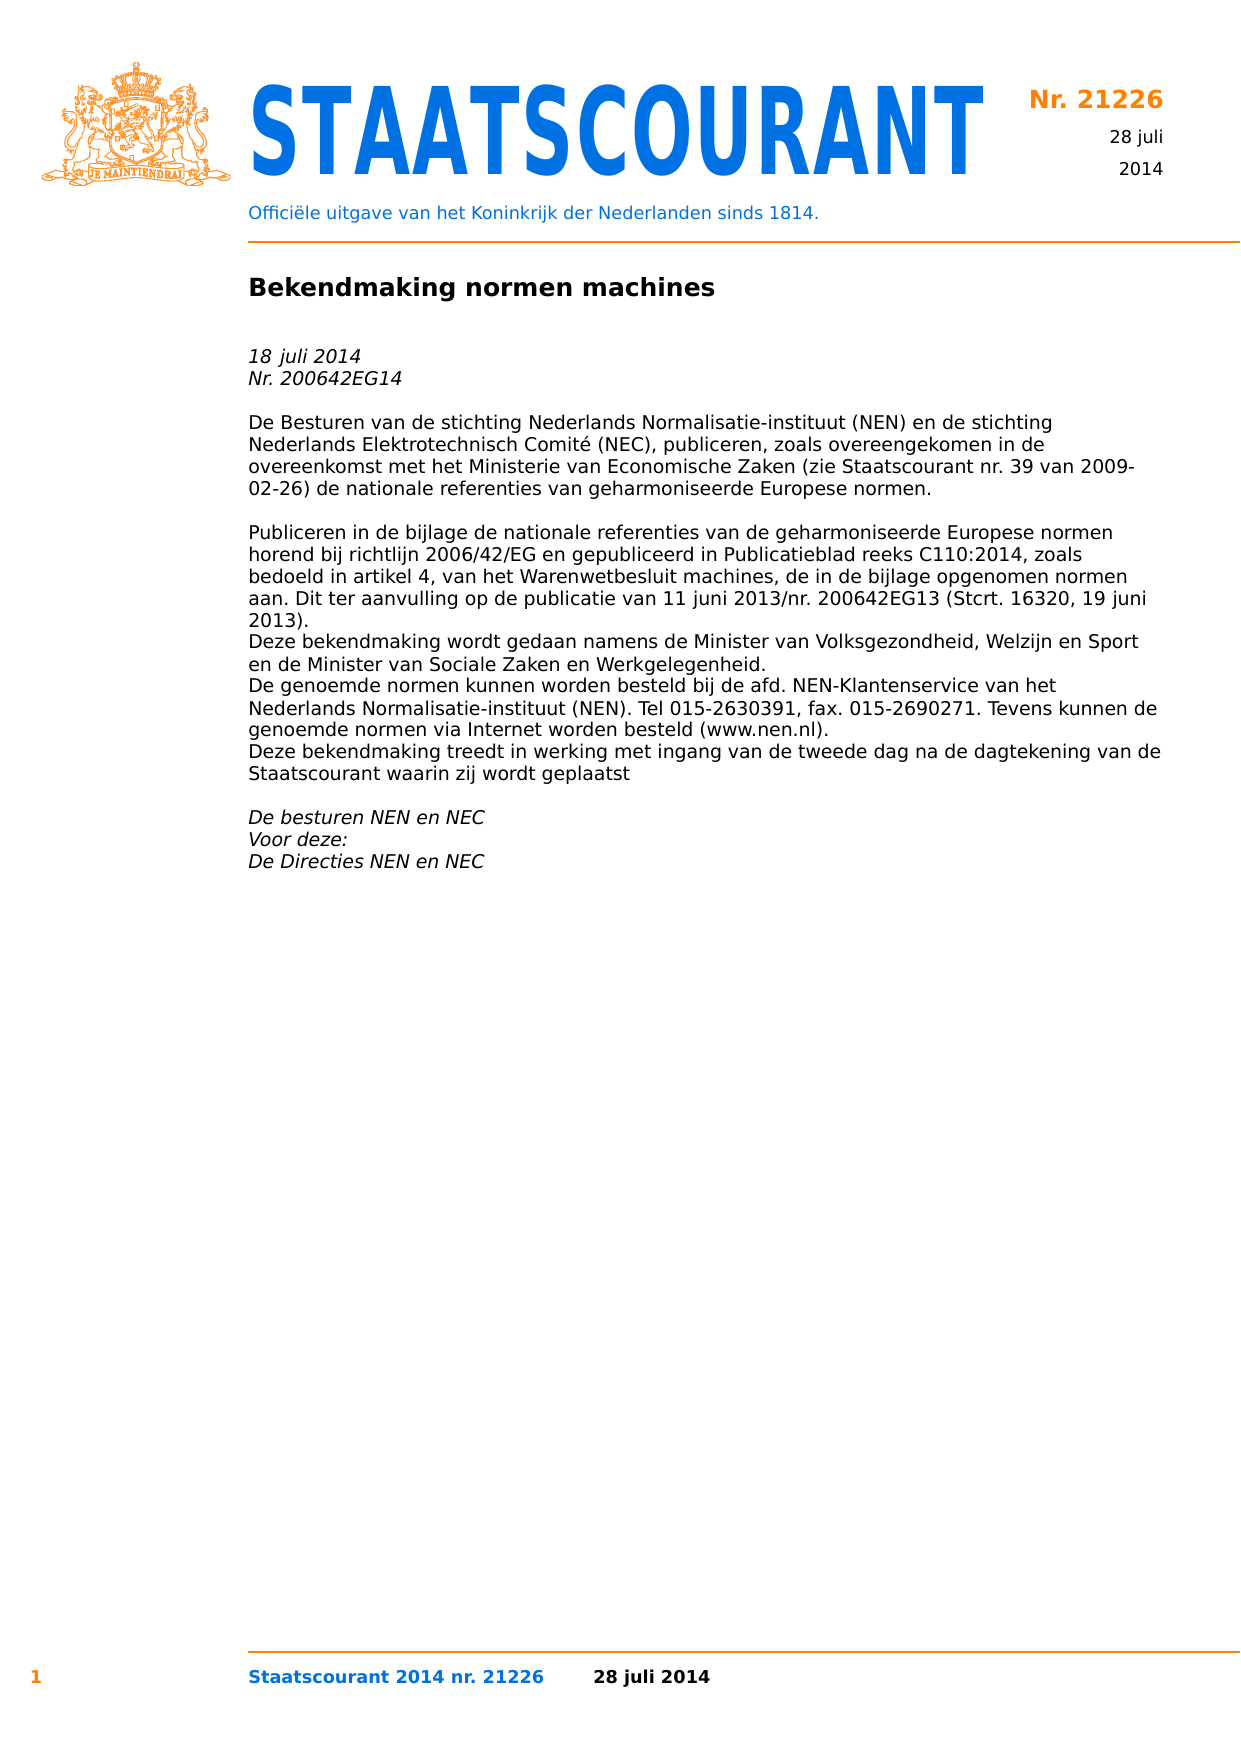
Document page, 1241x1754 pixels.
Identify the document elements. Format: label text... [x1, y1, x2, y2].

text Deze bekendmaking treedt in werking met ingang van de tweede dag na de dagtekening van de Staatscourant waarin zij wordt geplaatst [248, 741, 1163, 785]
table_cell 28 juli [998, 121, 1240, 153]
text 18 juli 2014 [248, 346, 1163, 368]
table_cell Officiële uitgave van het Koninkrijk der Nederlanden sinds 1814. [248, 203, 1240, 241]
text Nr. 200642EG14 [248, 368, 1163, 390]
table_cell 2014 [998, 153, 1240, 203]
table_header Nr. 21226 [998, 62, 1240, 121]
picture [41, 62, 231, 186]
text Publiceren in de bijlage de nationale referenties van de geharmoniseerde Europese normen horend bij richtlijn 2006/42/EG en gepubliceerd in Publicatieblad reeks C110:2014, zoals bedoeld in artikel 4, van het Warenwetbesluit machines, de in de bijlage opgenomen normen aan. Dit ter aanvulling op de publicatie van 11 juni 2013/nr. 200642EG13 (Stcrt. 16320, 19 juni 2013). [248, 522, 1163, 631]
text De genoemde normen kunnen worden besteld bij de afd. NEN-Klantenservice van het Nederlands Normalisatie-instituut (NEN). Tel 015-2630391, fax. 015-2690271. Tevens kunnen de genoemde normen via Internet worden besteld (www.nen.nl). [248, 675, 1163, 741]
subtitle Bekendmaking normen machines [248, 273, 1163, 302]
table_header [25, 62, 248, 241]
text De Besturen van de stichting Nederlands Normalisatie-instituut (NEN) en de stichting Nederlands Elektrotechnisch Comité (NEC), publiceren, zoals overeengekomen in de overeenkomst met het Ministerie van Economische Zaken (zie Staatscourant nr. 39 van 2009-02-26) de nationale referenties van geharmoniseerde Europese normen. [248, 412, 1163, 500]
table_header STAATSCOURANT [248, 62, 998, 203]
text De besturen NEN en NEC Voor deze: De Directies NEN en NEC [248, 807, 1163, 873]
text Deze bekendmaking wordt gedaan namens de Minister van Volksgezondheid, Welzijn en Sport en de Minister van Sociale Zaken en Werkgelegenheid. [248, 631, 1163, 675]
